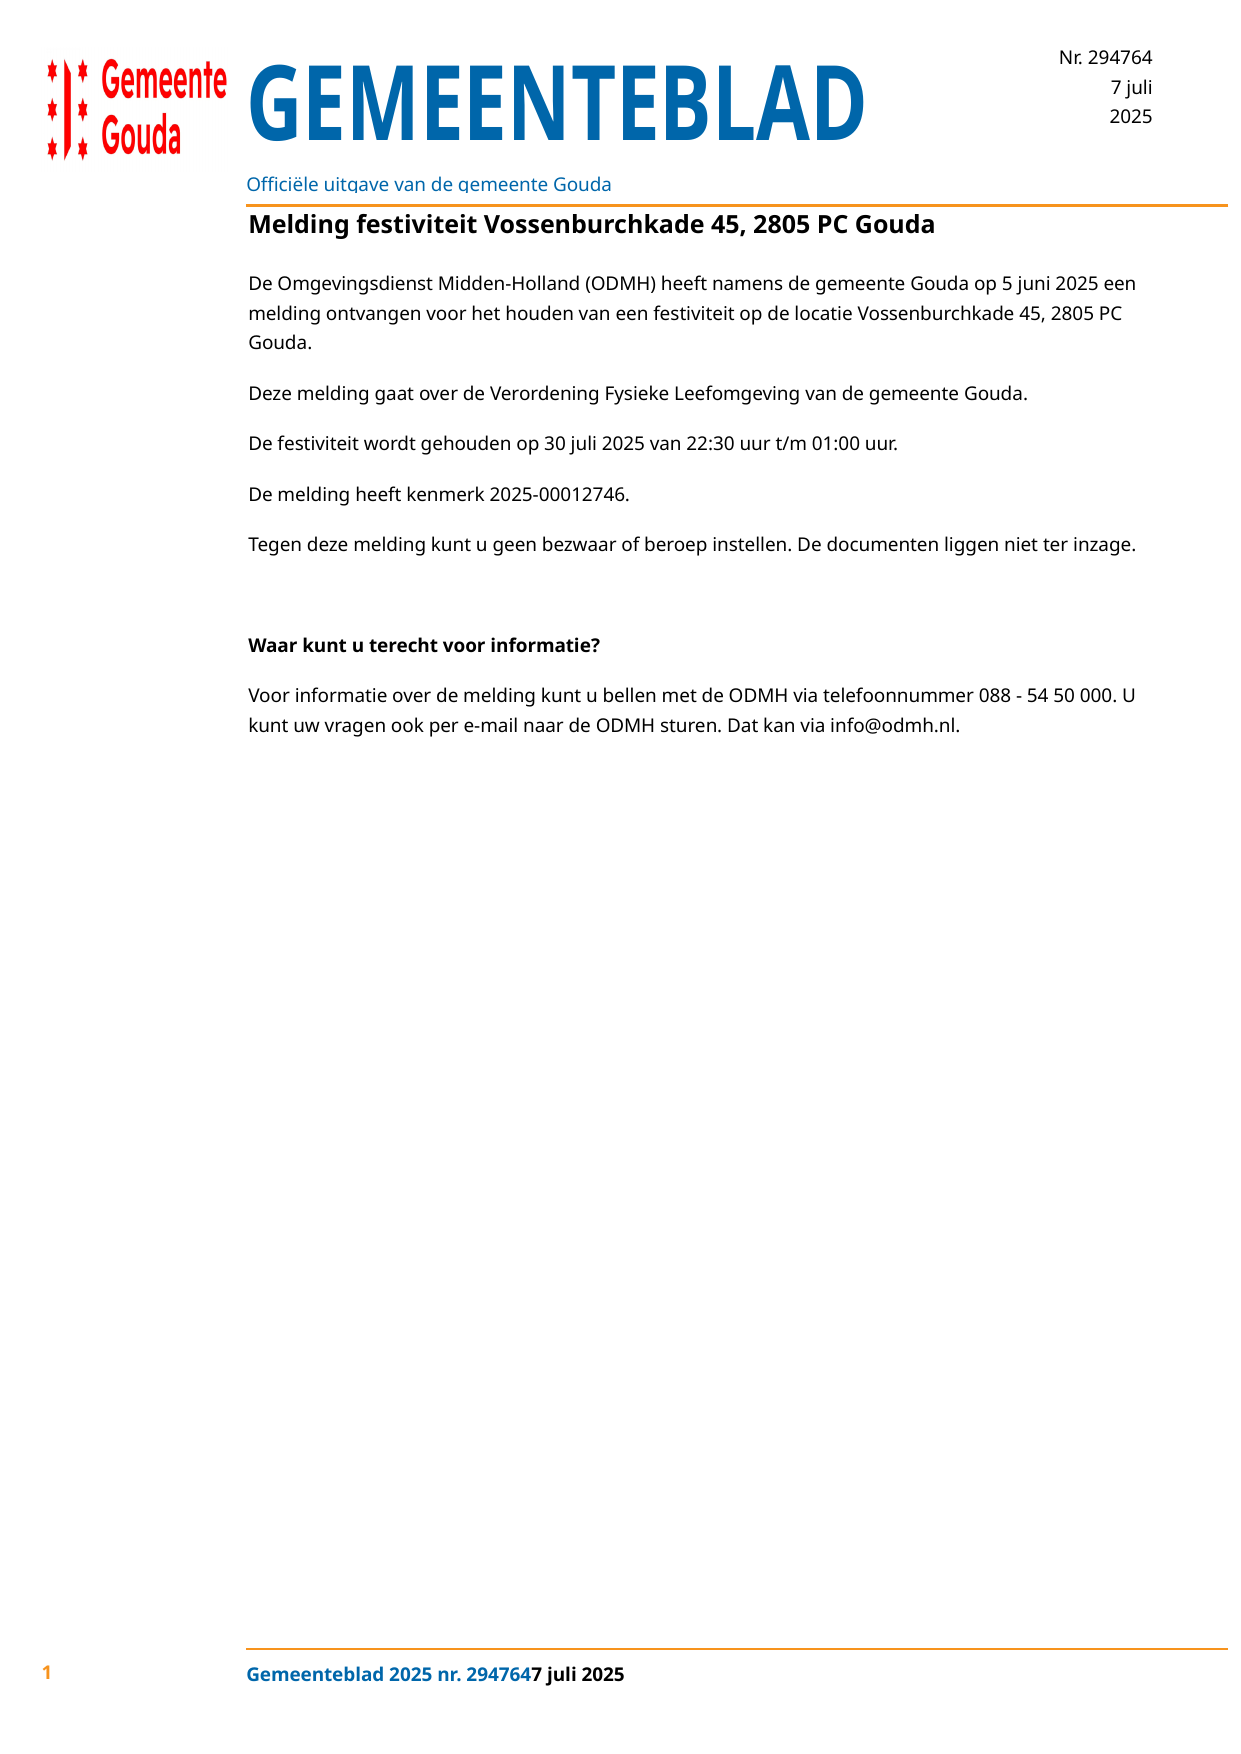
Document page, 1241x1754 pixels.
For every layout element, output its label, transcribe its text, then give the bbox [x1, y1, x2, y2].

text De Omgevingsdienst Midden-Holland (ODMH) heeft namens de gemeente Gouda op 5 juni 2025 een melding ontvangen voor het houden van een festiviteit op de locatie Vossenburchkade 45, 2805 PC Gouda. [248, 270, 1152, 355]
text De festiviteit wordt gehouden op 30 juli 2025 van 22:30 uur t/m 01:00 uur. [248, 430, 1152, 456]
text Waar kunt u terecht voor informatie? [248, 632, 1152, 658]
text Voor informatie over de melding kunt u bellen met de ODMH via telefoonnummer 088 - 54 50 000. U kunt uw vragen ook per e-mail naar de ODMH sturen. Dat kan via info@odmh.nl. [248, 682, 1152, 738]
picture [41, 47, 231, 172]
text Tegen deze melding kunt u geen bezwaar of beroep instellen. De documenten liggen niet ter inzage. [248, 531, 1152, 557]
text Deze melding gaat over de Verordening Fysieke Leefomgeving van de gemeente Gouda. [248, 380, 1152, 406]
text Melding festiviteit Vossenburchkade 45, 2805 PC Gouda [248, 207, 1152, 241]
text De melding heeft kenmerk 2025-00012746. [248, 481, 1152, 506]
